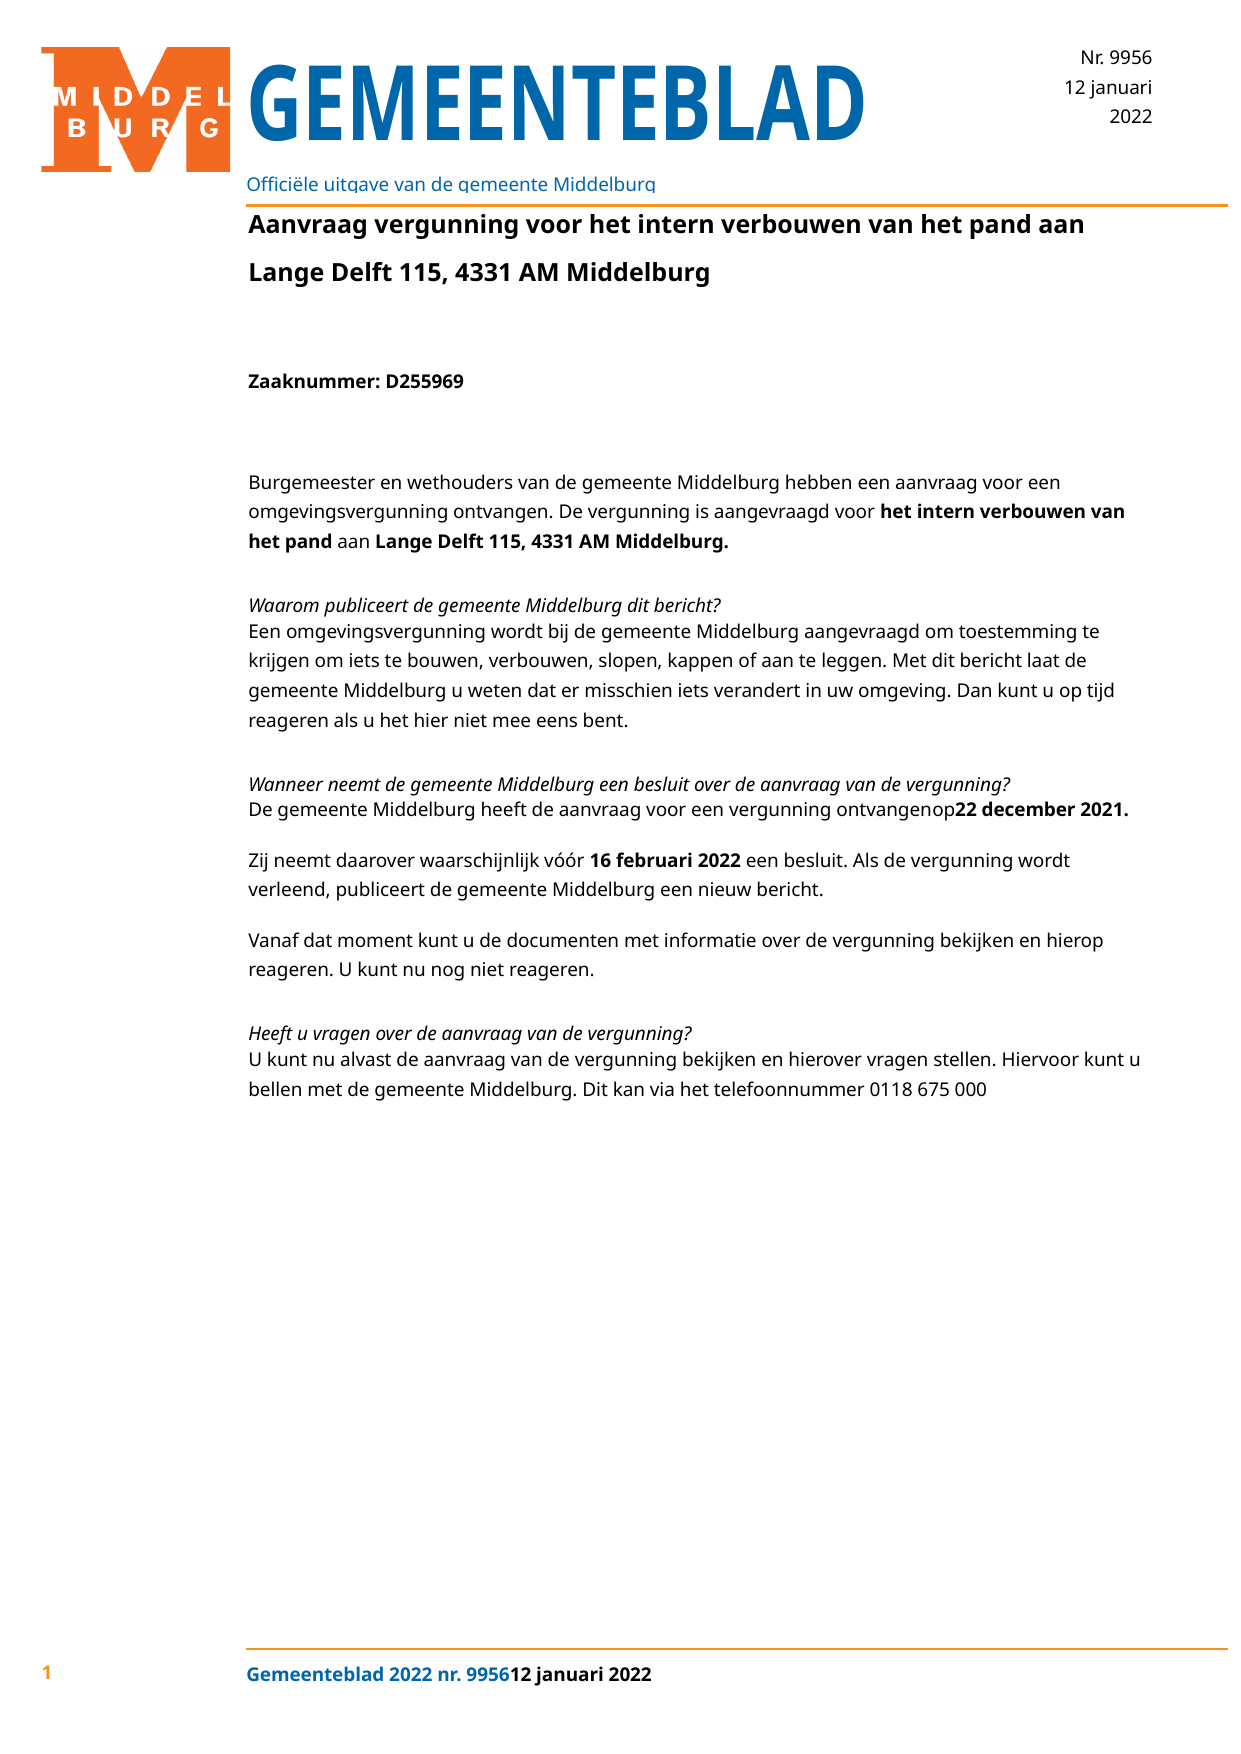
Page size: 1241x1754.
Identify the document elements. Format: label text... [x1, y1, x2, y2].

text Waarom publiceert de gemeente Middelburg dit bericht? [248, 592, 1152, 618]
text Vanaf dat moment kunt u de documenten met informatie over de vergunning bekijken en hierop reageren. U kunt nu nog niet reageren. [248, 927, 1152, 982]
text Heeft u vragen over de aanvraag van de vergunning? [248, 1020, 1152, 1046]
text Burgemeester en wethouders van de gemeente Middelburg hebben een aanvraag voor een omgevingsvergunning ontvangen. De vergunning is aangevraagd voor het intern verbouwen van het pand aan Lange Delft 115, 4331 AM Middelburg. [248, 469, 1152, 554]
text Wanneer neemt de gemeente Middelburg een besluit over de aanvraag van de vergunning? [248, 771, 1152, 796]
text Zaaknummer: D255969 [248, 368, 1152, 394]
text De gemeente Middelburg heeft de aanvraag voor een vergunning ontvangenop22 december 2021. [248, 796, 1152, 822]
text Aanvraag vergunning voor het intern verbouwen van het pand aan Lange Delft 115, 4331 AM Middelburg [248, 207, 1152, 288]
text Zij neemt daarover waarschijnlijk vóór 16 februari 2022 een besluit. Als de vergunning wordt verleend, publiceert de gemeente Middelburg een nieuw bericht. [248, 847, 1152, 902]
text U kunt nu alvast de aanvraag van de vergunning bekijken en hierover vragen stellen. Hiervoor kunt u bellen met de gemeente Middelburg. Dit kan via het telefoonnummer 0118 675 000 [248, 1046, 1152, 1101]
picture [41, 47, 231, 172]
text Een omgevingsvergunning wordt bij de gemeente Middelburg aangevraagd om toestemming te krijgen om iets te bouwen, verbouwen, slopen, kappen of aan te leggen. Met dit bericht laat de gemeente Middelburg u weten dat er misschien iets verandert in uw omgeving. Dan kunt u op tijd reageren als u het hier niet mee eens bent. [248, 618, 1152, 732]
